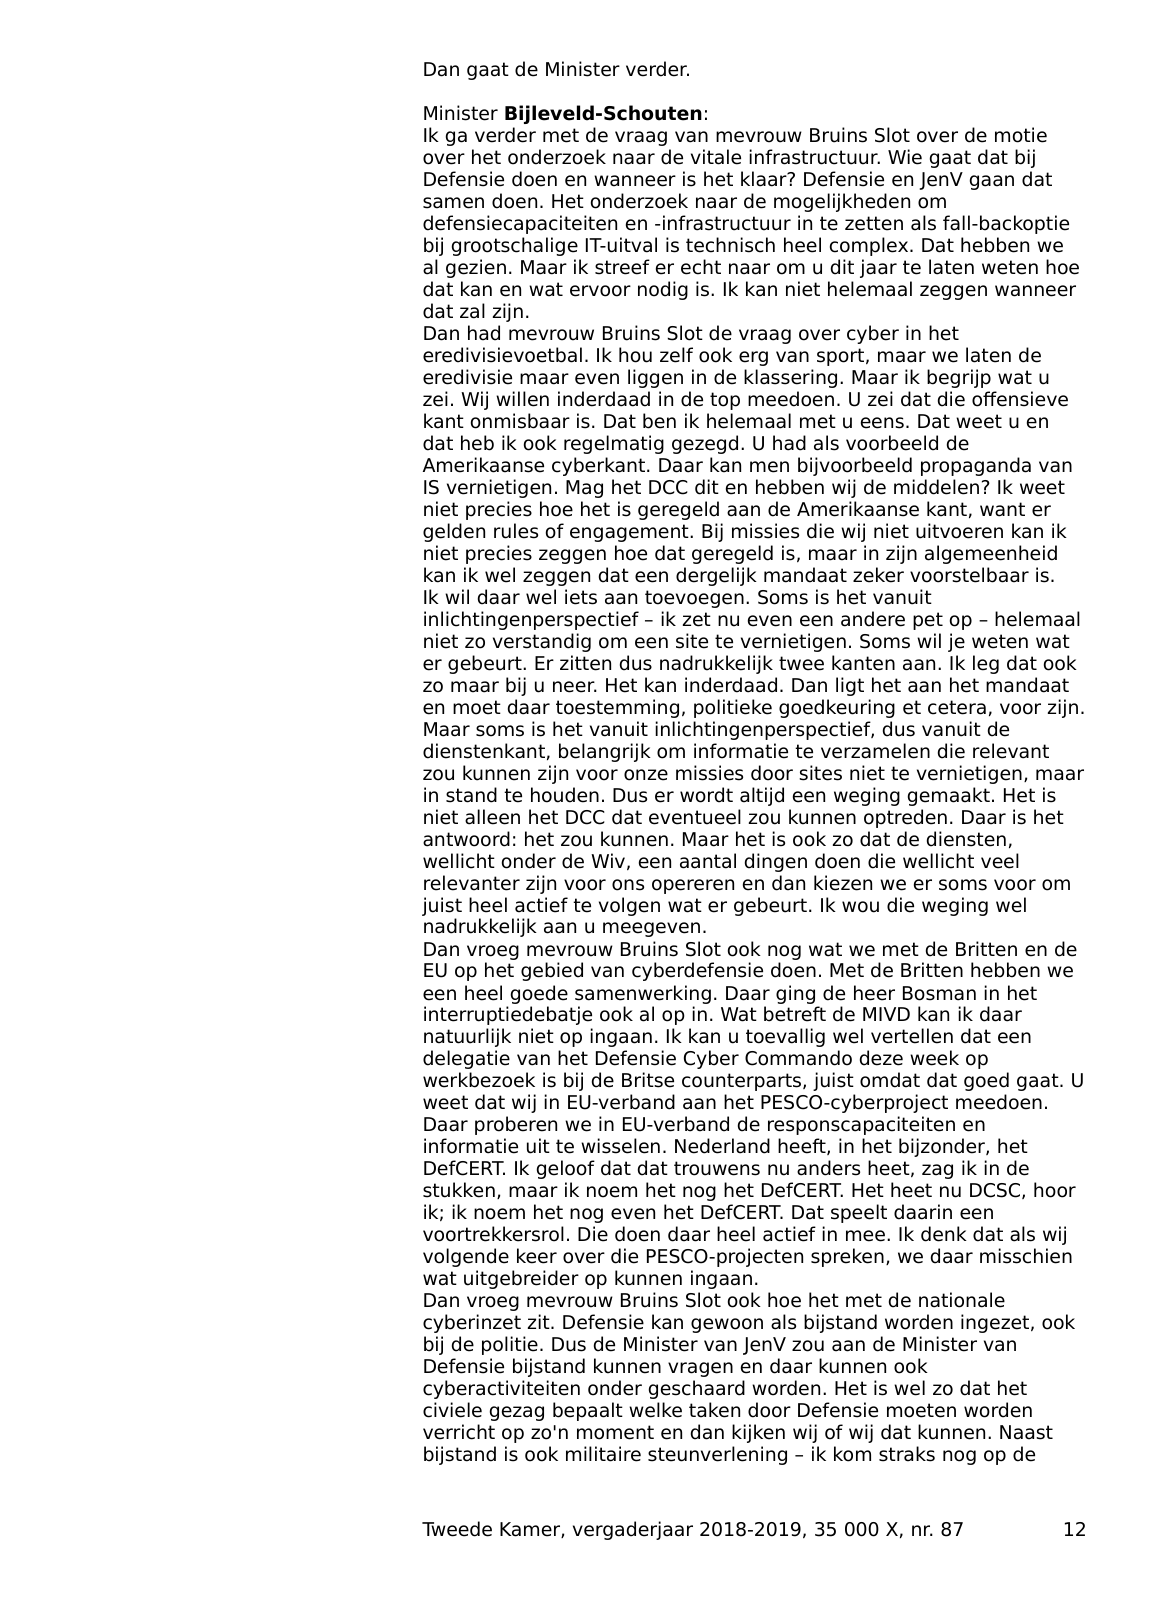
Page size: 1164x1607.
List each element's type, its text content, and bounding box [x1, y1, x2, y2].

text Dan gaat de Minister verder. [422, 59, 1087, 81]
text Dan vroeg mevrouw Bruins Slot ook nog wat we met de Britten en de EU op het gebied van cyberdefensie doen. Met de Britten hebben we een heel goede samenwerking. Daar ging de heer Bosman in het interruptiedebatje ook al op in. Wat betreft de MIVD kan ik daar natuurlijk niet op ingaan. Ik kan u toevallig wel vertellen dat een delegatie van het Defensie Cyber Commando deze week op werkbezoek is bij de Britse counterparts, juist omdat dat goed gaat. U weet dat wij in EU-verband aan het PESCO-cyberproject meedoen. Daar proberen we in EU-verband de responscapaciteiten en informatie uit te wisselen. Nederland heeft, in het bijzonder, het DefCERT. Ik geloof dat dat trouwens nu anders heet, zag ik in de stukken, maar ik noem het nog het DefCERT. Het heet nu DCSC, hoor ik; ik noem het nog even het DefCERT. Dat speelt daarin een voortrekkersrol. Die doen daar heel actief in mee. Ik denk dat als wij volgende keer over die PESCO-projecten spreken, we daar misschien wat uitgebreider op kunnen ingaan. [422, 938, 1087, 1290]
text Ik wil daar wel iets aan toevoegen. Soms is het vanuit inlichtingenperspectief – ik zet nu even een andere pet op – helemaal niet zo verstandig om een site te vernietigen. Soms wil je weten wat er gebeurt. Er zitten dus nadrukkelijk twee kanten aan. Ik leg dat ook zo maar bij u neer. Het kan inderdaad. Dan ligt het aan het mandaat en moet daar toestemming, politieke goedkeuring et cetera, voor zijn. Maar soms is het vanuit inlichtingenperspectief, dus vanuit de dienstenkant, belangrijk om informatie te verzamelen die relevant zou kunnen zijn voor onze missies door sites niet te vernietigen, maar in stand te houden. Dus er wordt altijd een weging gemaakt. Het is niet alleen het DCC dat eventueel zou kunnen optreden. Daar is het antwoord: het zou kunnen. Maar het is ook zo dat de diensten, wellicht onder de Wiv, een aantal dingen doen die wellicht veel relevanter zijn voor ons opereren en dan kiezen we er soms voor om juist heel actief te volgen wat er gebeurt. Ik wou die weging wel nadrukkelijk aan u meegeven. [422, 587, 1087, 938]
text Ik ga verder met de vraag van mevrouw Bruins Slot over de motie over het onderzoek naar de vitale infrastructuur. Wie gaat dat bij Defensie doen en wanneer is het klaar? Defensie en JenV gaan dat samen doen. Het onderzoek naar de mogelijkheden om defensiecapaciteiten en -infrastructuur in te zetten als fall-backoptie bij grootschalige IT-uitval is technisch heel complex. Dat hebben we al gezien. Maar ik streef er echt naar om u dit jaar te laten weten hoe dat kan en wat ervoor nodig is. Ik kan niet helemaal zeggen wanneer dat zal zijn. [422, 125, 1087, 323]
text Dan vroeg mevrouw Bruins Slot ook hoe het met de nationale cyberinzet zit. Defensie kan gewoon als bijstand worden ingezet, ook bij de politie. Dus de Minister van JenV zou aan de Minister van Defensie bijstand kunnen vragen en daar kunnen ook cyberactiviteiten onder geschaard worden. Het is wel zo dat het civiele gezag bepaalt welke taken door Defensie moeten worden verricht op zo'n moment en dan kijken wij of wij dat kunnen. Naast bijstand is ook militaire steunverlening – ik kom straks nog op de [422, 1290, 1087, 1466]
text Dan had mevrouw Bruins Slot de vraag over cyber in het eredivisievoetbal. Ik hou zelf ook erg van sport, maar we laten de eredivisie maar even liggen in de klassering. Maar ik begrijp wat u zei. Wij willen inderdaad in de top meedoen. U zei dat die offensieve kant onmisbaar is. Dat ben ik helemaal met u eens. Dat weet u en dat heb ik ook regelmatig gezegd. U had als voorbeeld de Amerikaanse cyberkant. Daar kan men bijvoorbeeld propaganda van IS vernietigen. Mag het DCC dit en hebben wij de middelen? Ik weet niet precies hoe het is geregeld aan de Amerikaanse kant, want er gelden rules of engagement. Bij missies die wij niet uitvoeren kan ik niet precies zeggen hoe dat geregeld is, maar in zijn algemeenheid kan ik wel zeggen dat een dergelijk mandaat zeker voorstelbaar is. [422, 323, 1087, 587]
text Minister Bijleveld-Schouten: [422, 103, 1087, 125]
